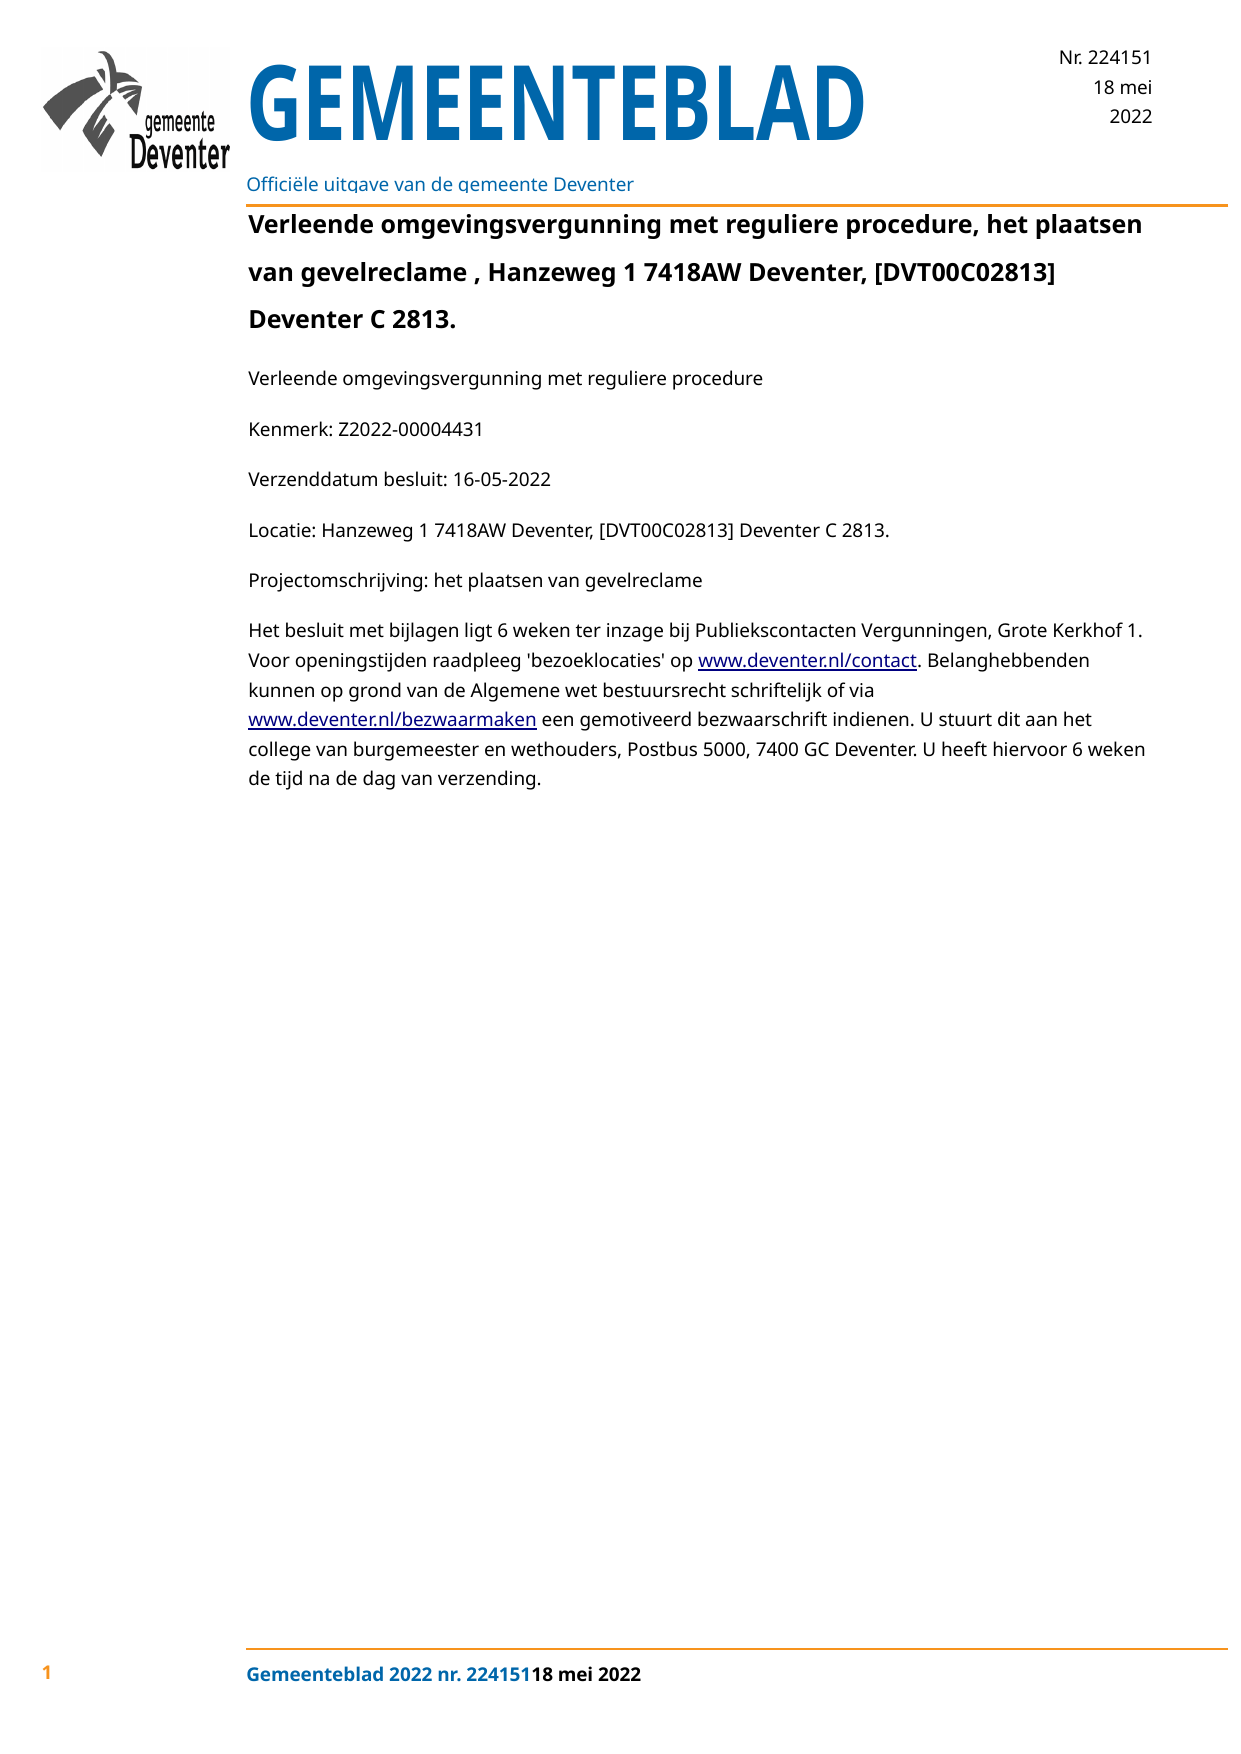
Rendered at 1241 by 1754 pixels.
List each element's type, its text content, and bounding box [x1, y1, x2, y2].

text Verzenddatum besluit: 16-05-2022 [248, 466, 1152, 492]
text Kenmerk: Z2022-00004431 [248, 416, 1152, 442]
picture [41, 47, 231, 172]
text Verleende omgevingsvergunning met reguliere procedure [248, 366, 1152, 391]
text Projectomschrijving: het plaatsen van gevelreclame [248, 567, 1152, 593]
text Verleende omgevingsvergunning met reguliere procedure, het plaatsen van gevelreclame , Hanzeweg 1 7418AW Deventer, [DVT00C02813] Deventer C 2813. [248, 207, 1152, 336]
text Het besluit met bijlagen ligt 6 weken ter inzage bij Publiekscontacten Vergunningen, Grote Kerkhof 1. Voor openingstijden raadpleeg 'bezoeklocaties' op www.deventer.nl/contact. Belanghebbenden kunnen op grond van de Algemene wet bestuursrecht schriftelijk of via www.deventer.nl/bezwaarmaken een gemotiveerd bezwaarschrift indienen. U stuurt dit aan het college van burgemeester en wethouders, Postbus 5000, 7400 GC Deventer. U heeft hiervoor 6 weken de tijd na de dag van verzending. [248, 618, 1152, 791]
text Locatie: Hanzeweg 1 7418AW Deventer, [DVT00C02813] Deventer C 2813. [248, 517, 1152, 542]
